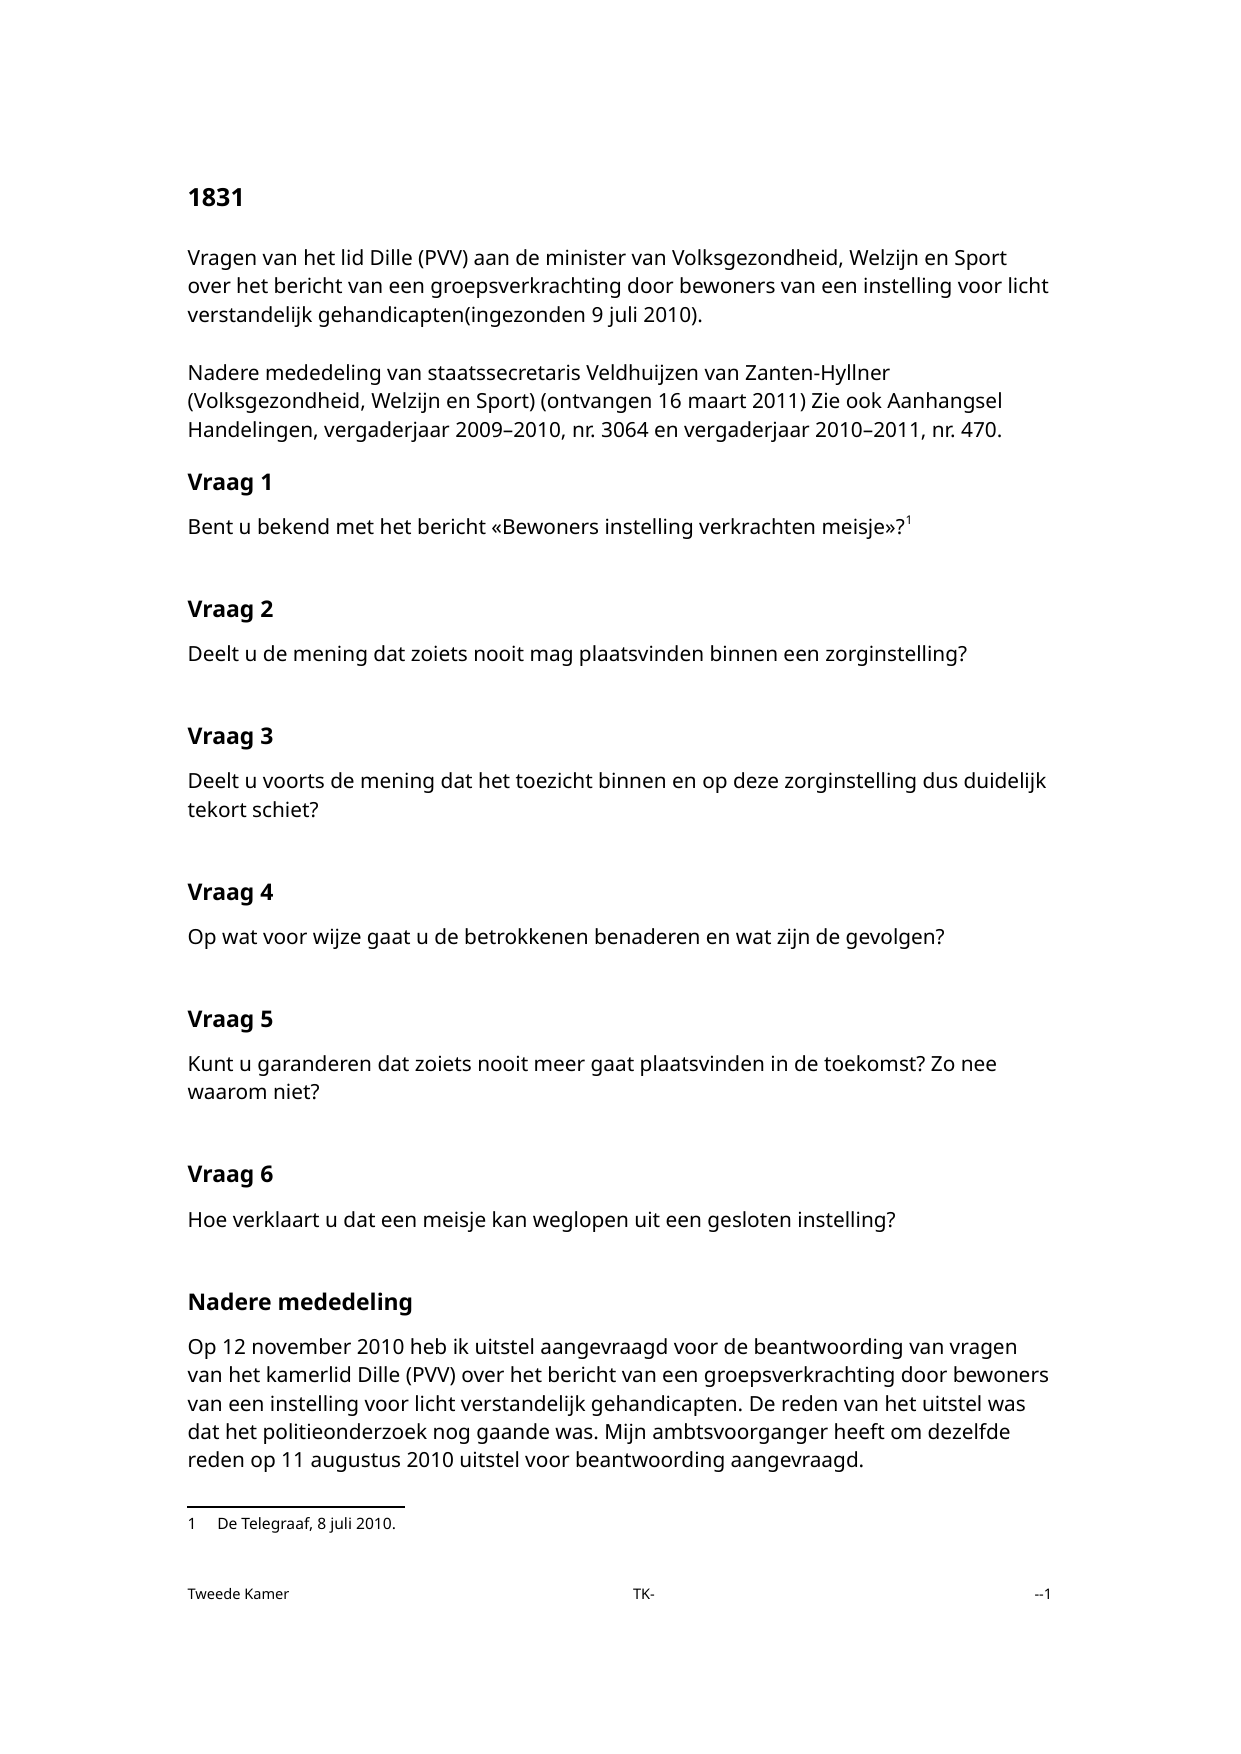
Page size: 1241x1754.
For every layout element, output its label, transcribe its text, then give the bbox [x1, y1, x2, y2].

subtitle Vraag 3 [187, 720, 1053, 751]
text Deelt u voorts de mening dat het toezicht binnen en op deze zorginstelling dus duidelijk tekort schiet? [187, 766, 1053, 823]
text Op 12 november 2010 heb ik uitstel aangevraagd voor de beantwoording van vragen van het kamerlid Dille (PVV) over het bericht van een groepsverkrachting door bewoners van een instelling voor licht verstandelijk gehandicapten. De reden van het uitstel was dat het politieonderzoek nog gaande was. Mijn ambtsvoorganger heeft om dezelfde reden op 11 augustus 2010 uitstel voor beantwoording aangevraagd. [187, 1332, 1053, 1474]
subtitle Vraag 4 [187, 876, 1053, 907]
subtitle Vraag 2 [187, 593, 1053, 624]
text Op wat voor wijze gaat u de betrokkenen benaderen en wat zijn de gevolgen? [187, 922, 1053, 950]
text Deelt u de mening dat zoiets nooit mag plaatsvinden binnen een zorginstelling? [187, 639, 1053, 667]
text Vragen van het lid Dille (PVV) aan de minister van Volksgezondheid, Welzijn en Sport over het bericht van een groepsverkrachting door bewoners van een instelling voor licht verstandelijk gehandicapten(ingezonden 9 juli 2010). [187, 243, 1053, 328]
text Kunt u garanderen dat zoiets nooit meer gaat plaatsvinden in de toekomst? Zo nee waarom niet? [187, 1049, 1053, 1106]
subtitle Vraag 6 [187, 1158, 1053, 1190]
text Nadere mededeling van staatssecretaris Veldhuijzen van Zanten-Hyllner (Volksgezondheid, Welzijn en Sport) (ontvangen 16 maart 2011) Zie ook Aanhangsel Handelingen, vergaderjaar 2009–2010, nr. 3064 en vergaderjaar 2010–2011, nr. 470. [187, 358, 1053, 443]
subtitle Vraag 5 [187, 1003, 1053, 1034]
text Bent u bekend met het bericht «Bewoners instelling verkrachten meisje»? [187, 512, 1053, 540]
subtitle Vraag 1 [187, 466, 1053, 497]
text De Telegraaf, 8 juli 2010. [187, 1506, 1053, 1534]
text Hoe verklaart u dat een meisje kan weglopen uit een gesloten instelling? [187, 1205, 1053, 1233]
text 1831 [187, 179, 1053, 213]
subtitle Nadere mededeling [187, 1286, 1053, 1317]
